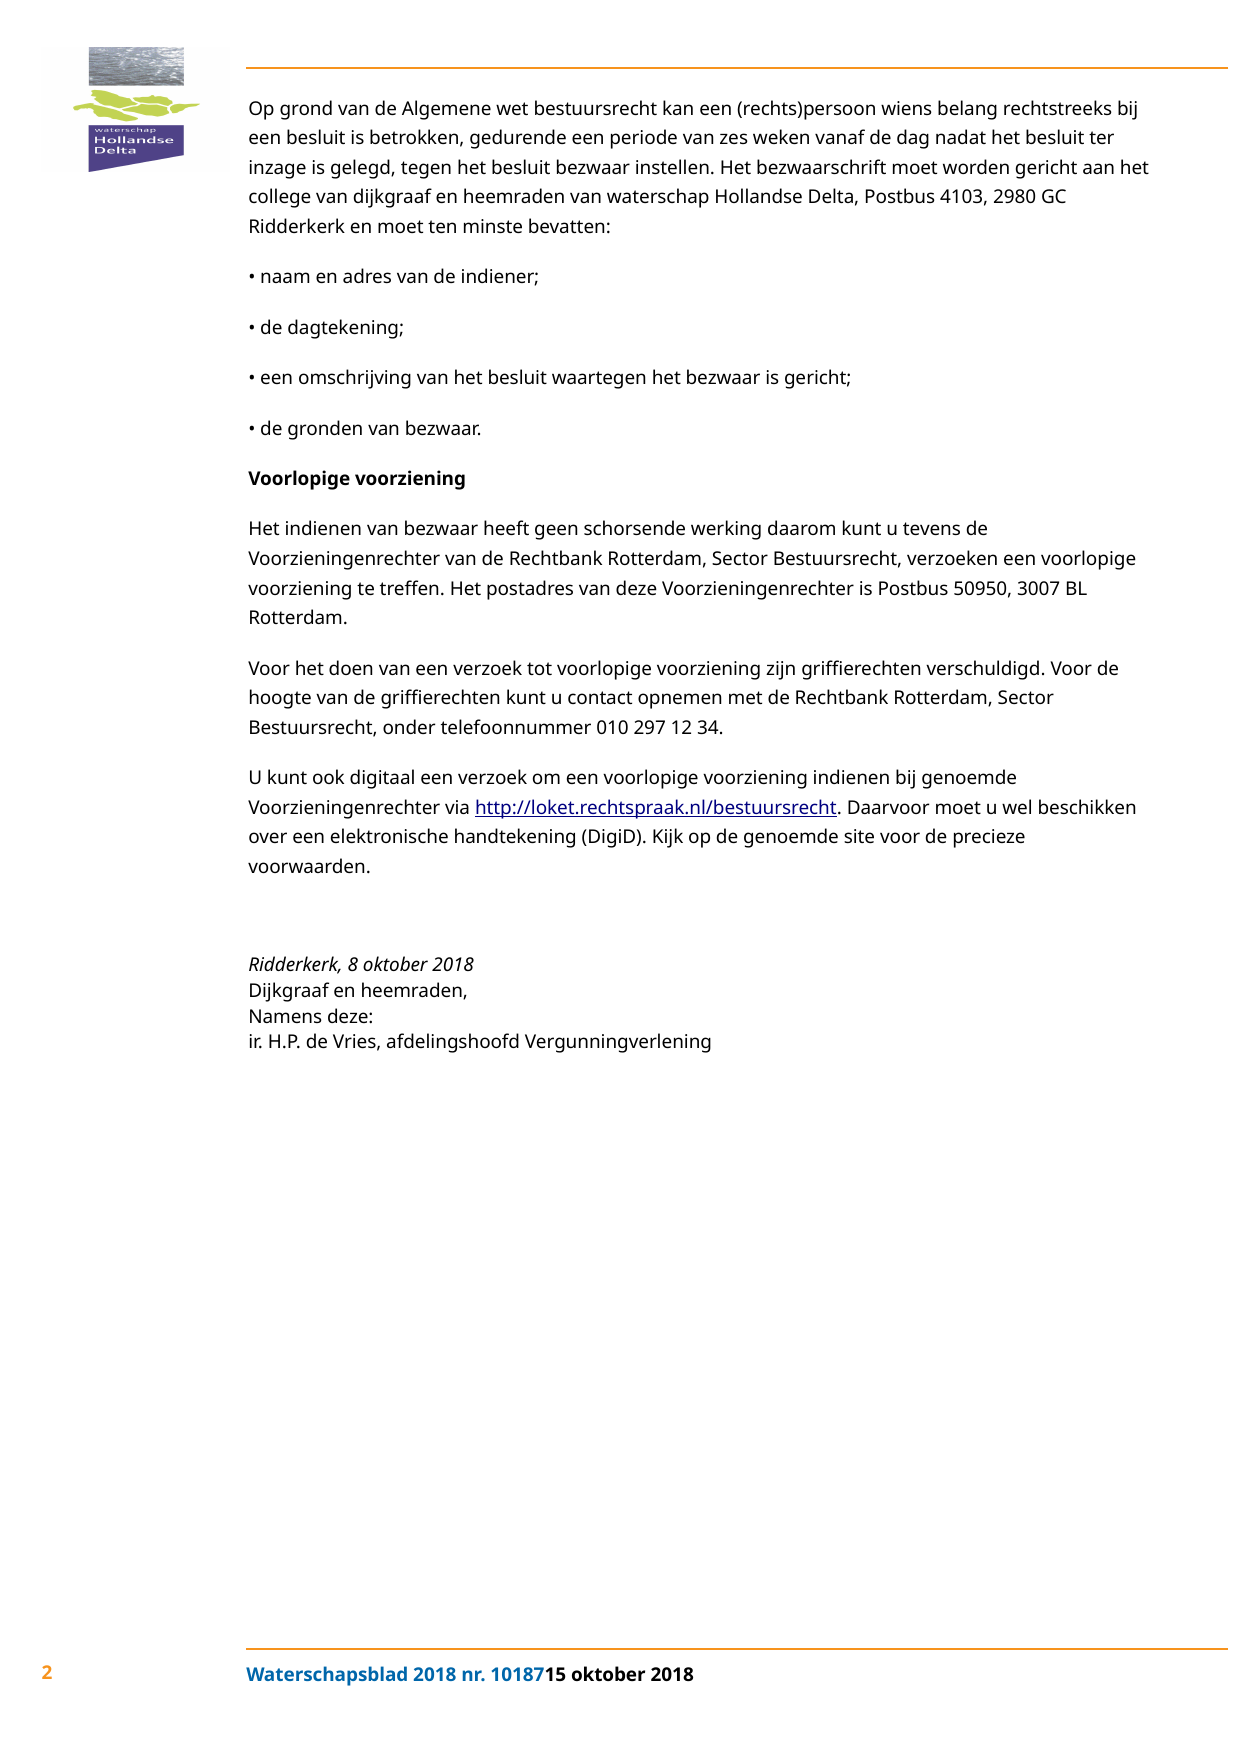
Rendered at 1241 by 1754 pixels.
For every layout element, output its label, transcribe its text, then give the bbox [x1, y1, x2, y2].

text Op grond van de Algemene wet bestuursrecht kan een (rechts)persoon wiens belang rechtstreeks bij een besluit is betrokken, gedurende een periode van zes weken vanaf de dag nadat het besluit ter inzage is gelegd, tegen het besluit bezwaar instellen. Het bezwaarschrift moet worden gericht aan het college van dijkgraaf en heemraden van waterschap Hollandse Delta, Postbus 4103, 2980 GC Ridderkerk en moet ten minste bevatten: [248, 95, 1152, 239]
text U kunt ook digitaal een verzoek om een voorlopige voorziening indienen bij genoemde Voorzieningenrechter via http://loket.rechtspraak.nl/bestuursrecht. Daarvoor moet u wel beschikken over een elektronische handtekening (DigiD). Kijk op de genoemde site voor de precieze voorwaarden. [248, 764, 1152, 879]
text Voorlopige voorziening [248, 465, 1152, 491]
text • de dagtekening; [248, 314, 1152, 340]
picture [41, 47, 231, 172]
text Het indienen van bezwaar heeft geen schorsende werking daarom kunt u tevens de Voorzieningenrechter van de Rechtbank Rotterdam, Sector Bestuursrecht, verzoeken een voorlopige voorziening te treffen. Het postadres van deze Voorzieningenrechter is Postbus 50950, 3007 BL Rotterdam. [248, 516, 1152, 630]
text • een omschrijving van het besluit waartegen het bezwaar is gericht; [248, 364, 1152, 390]
text • naam en adres van de indiener; [248, 263, 1152, 289]
text • de gronden van bezwaar. [248, 415, 1152, 441]
text Ridderkerk, 8 oktober 2018 [248, 951, 1152, 977]
text ir. H.P. de Vries, afdelingshoofd Vergunningverlening [248, 1028, 1152, 1054]
text Dijkgraaf en heemraden, [248, 977, 1152, 1003]
text Voor het doen van een verzoek tot voorlopige voorziening zijn griffierechten verschuldigd. Voor de hoogte van de griffierechten kunt u contact opnemen met de Rechtbank Rotterdam, Sector Bestuursrecht, onder telefoonnummer 010 297 12 34. [248, 655, 1152, 740]
text Namens deze: [248, 1003, 1152, 1028]
